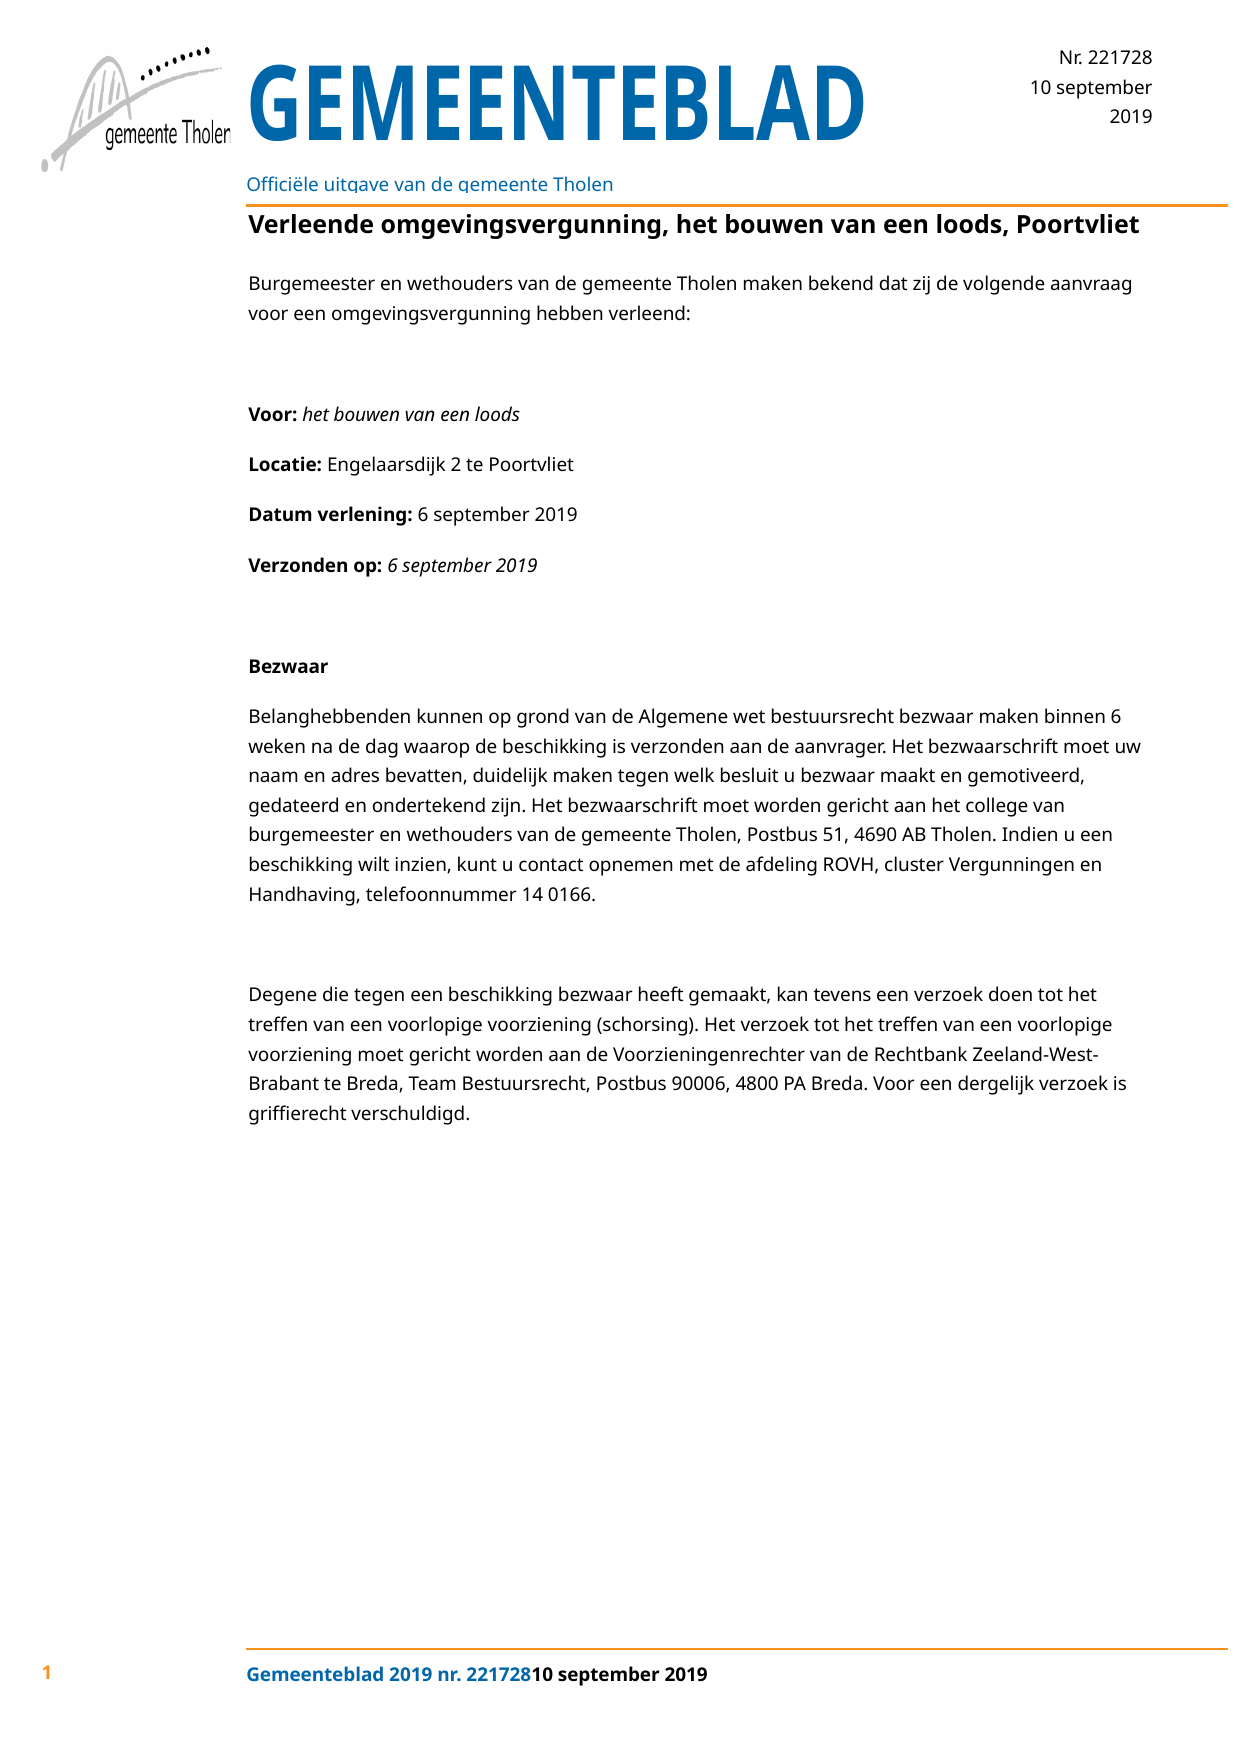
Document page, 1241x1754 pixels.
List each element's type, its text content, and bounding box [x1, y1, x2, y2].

text Burgemeester en wethouders van de gemeente Tholen maken bekend dat zij de volgende aanvraag voor een omgevingsvergunning hebben verleend: [248, 270, 1152, 326]
text Verleende omgevingsvergunning, het bouwen van een loods, Poortvliet [248, 207, 1152, 241]
text Locatie: Engelaarsdijk 2 te Poortvliet [248, 451, 1152, 477]
text Voor: het bouwen van een loods [248, 401, 1152, 426]
text Datum verlening: 6 september 2019 [248, 502, 1152, 527]
text Belanghebbenden kunnen op grond van de Algemene wet bestuursrecht bezwaar maken binnen 6 weken na de dag waarop de beschikking is verzonden aan de aanvrager. Het bezwaarschrift moet uw naam en adres bevatten, duidelijk maken tegen welk besluit u bezwaar maakt en gemotiveerd, gedateerd en ondertekend zijn. Het bezwaarschrift moet worden gericht aan het college van burgemeester en wethouders van de gemeente Tholen, Postbus 51, 4690 AB Tholen. Indien u een beschikking wilt inzien, kunt u contact opnemen met de afdeling ROVH, cluster Vergunningen en Handhaving, telefoonnummer 14 0166. [248, 703, 1152, 906]
picture [41, 47, 231, 172]
text Degene die tegen een beschikking bezwaar heeft gemaakt, kan tevens een verzoek doen tot het treffen van een voorlopige voorziening (schorsing). Het verzoek tot het treffen van een voorlopige voorziening moet gericht worden aan de Voorzieningenrechter van de Rechtbank Zeeland-West-Brabant te Breda, Team Bestuursrecht, Postbus 90006, 4800 PA Breda. Voor een dergelijk verzoek is griffierecht verschuldigd. [248, 982, 1152, 1126]
text Verzonden op: 6 september 2019 [248, 552, 1152, 578]
text Bezwaar [248, 653, 1152, 678]
